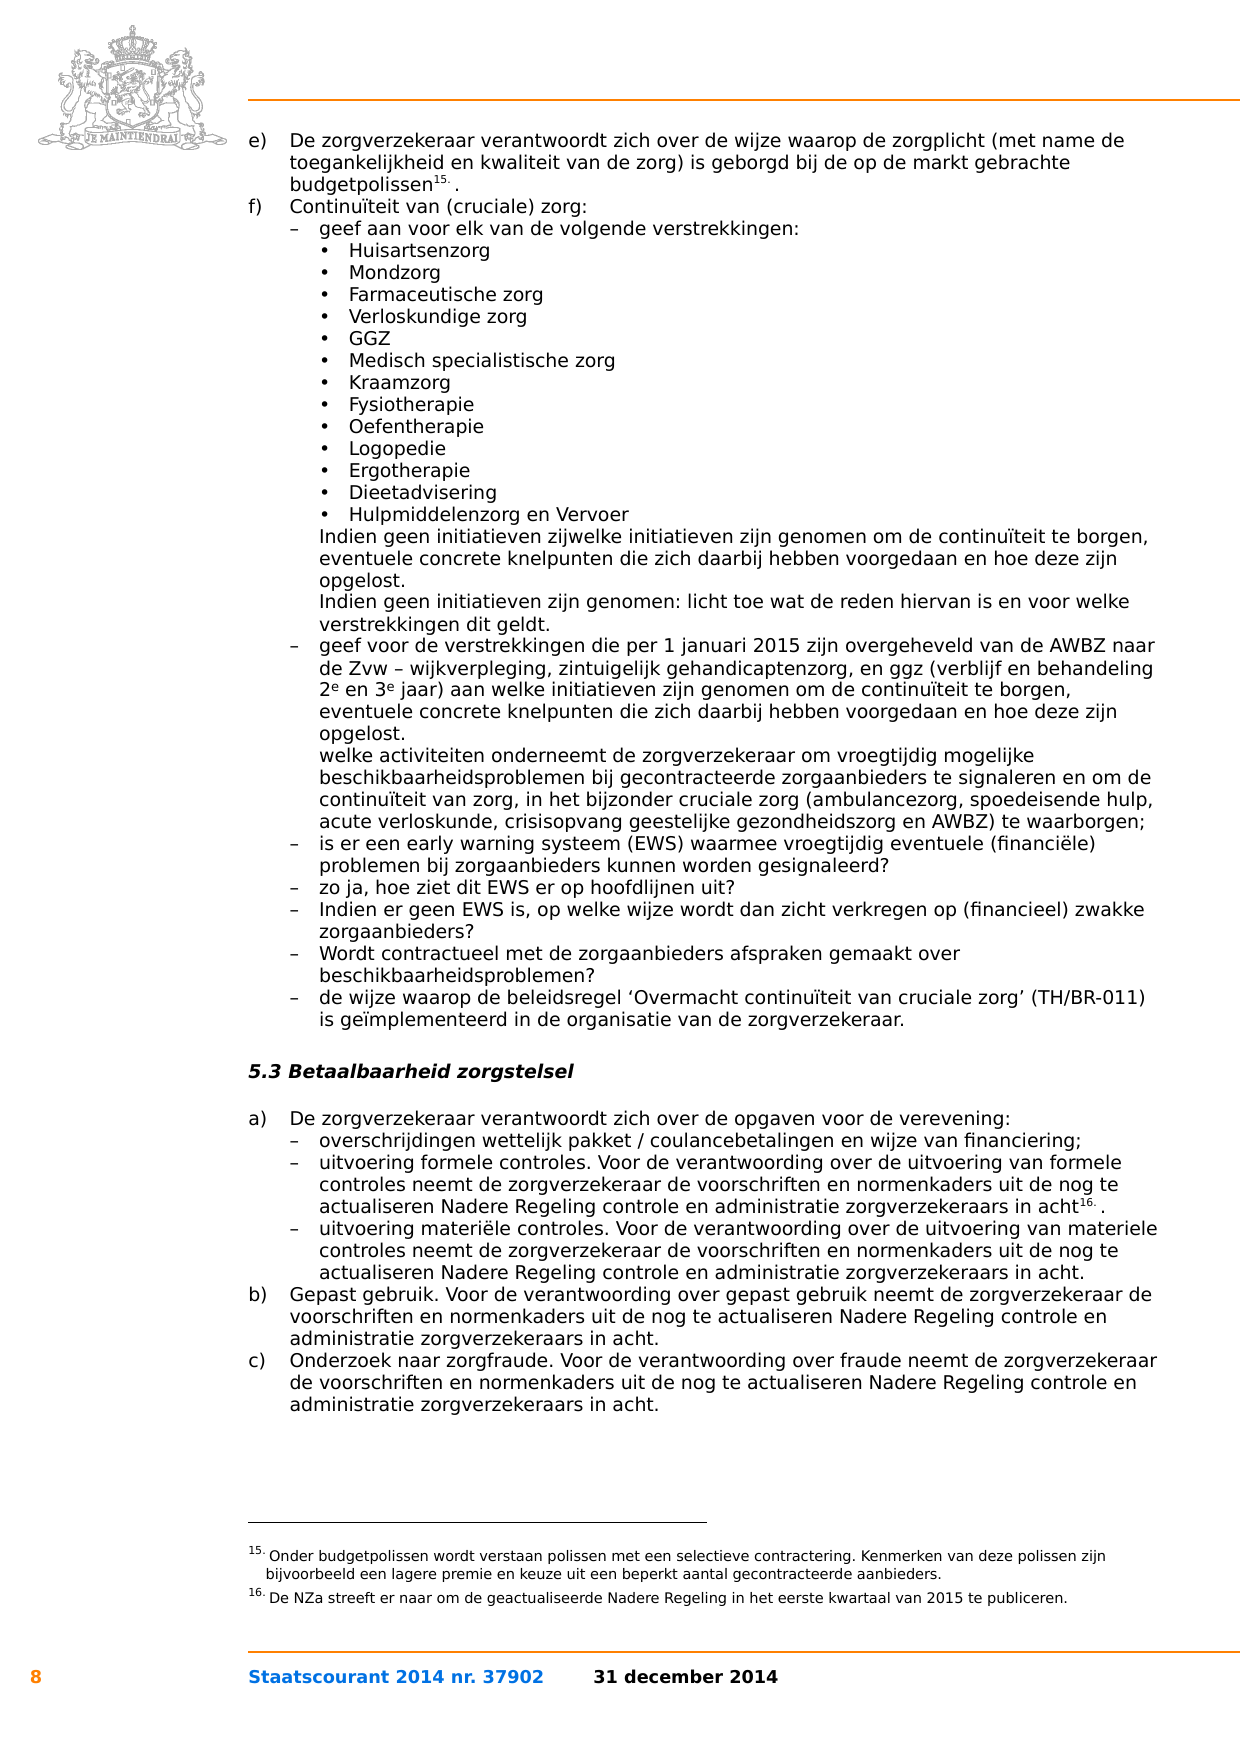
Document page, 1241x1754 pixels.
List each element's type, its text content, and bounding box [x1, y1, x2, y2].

text • Verloskundige zorg [319, 306, 1163, 328]
text • Huisartsenzorg [319, 240, 1163, 262]
text – geef aan voor elk van de volgende verstrekkingen: [289, 218, 1163, 240]
text – Indien er geen EWS is, op welke wijze wordt dan zicht verkregen op (financieel) zwakke zorgaanbieders? [289, 899, 1163, 943]
text Indien geen initiatieven zijwelke initiatieven zijn genomen om de continuïteit te borgen, eventuele concrete knelpunten die zich daarbij hebben voorgedaan en hoe deze zijn opgelost. [319, 526, 1163, 591]
picture [38, 25, 227, 150]
subtitle 5.3 Betaalbaarheid zorgstelsel [248, 1061, 1163, 1083]
text b) Gepast gebruik. Voor de verantwoording over gepast gebruik neemt de zorgverzekeraar de voorschriften en normenkaders uit de nog te actualiseren Nadere Regeling controle en administratie zorgverzekeraars in acht. [248, 1284, 1163, 1350]
text Onder budgetpolissen wordt verstaan polissen met een selectieve contractering. Kenmerken van deze polissen zijn bijvoorbeeld een lagere premie en keuze uit een beperkt aantal gecontracteerde aanbieders. [248, 1544, 1163, 1583]
text – uitvoering materiële controles. Voor de verantwoording over de uitvoering van materiele controles neemt de zorgverzekeraar de voorschriften en normenkaders uit de nog te actualiseren Nadere Regeling controle en administratie zorgverzekeraars in acht. [289, 1218, 1163, 1284]
text • Fysiotherapie [319, 394, 1163, 416]
text • Farmaceutische zorg [319, 284, 1163, 306]
text – is er een early warning systeem (EWS) waarmee vroegtijdig eventuele (financiële) problemen bij zorgaanbieders kunnen worden gesignaleerd? [289, 833, 1163, 877]
text – geef voor de verstrekkingen die per 1 januari 2015 zijn overgeheveld van de AWBZ naar de Zvw – wijkverpleging, zintuigelijk gehandicaptenzorg, en ggz (verblijf en behandeling 2e en 3e jaar) aan welke initiatieven zijn genomen om de continuïteit te borgen, eventuele concrete knelpunten die zich daarbij hebben voorgedaan en hoe deze zijn opgelost. [289, 635, 1163, 745]
text • Mondzorg [319, 262, 1163, 284]
text – uitvoering formele controles. Voor de verantwoording over de uitvoering van formele controles neemt de zorgverzekeraar de voorschriften en normenkaders uit de nog te actualiseren Nadere Regeling controle en administratie zorgverzekeraars in acht. [289, 1152, 1163, 1218]
text c) Onderzoek naar zorgfraude. Voor de verantwoording over fraude neemt de zorgverzekeraar de voorschriften en normenkaders uit de nog te actualiseren Nadere Regeling controle en administratie zorgverzekeraars in acht. [248, 1350, 1163, 1416]
text – zo ja, hoe ziet dit EWS er op hoofdlijnen uit? [289, 877, 1163, 899]
text • GGZ [319, 328, 1163, 350]
text De NZa streeft er naar om de geactualiseerde Nadere Regeling in het eerste kwartaal van 2015 te publiceren. [248, 1586, 1163, 1608]
text a) De zorgverzekeraar verantwoordt zich over de opgaven voor de verevening: [248, 1108, 1163, 1130]
text • Ergotherapie [319, 459, 1163, 482]
text • Dieetadvisering [319, 482, 1163, 503]
text Indien geen initiatieven zijn genomen: licht toe wat de reden hiervan is en voor welke verstrekkingen dit geldt. [319, 591, 1163, 635]
text – overschrijdingen wettelijk pakket / coulancebetalingen en wijze van financiering; [289, 1130, 1163, 1152]
text f) Continuïteit van (cruciale) zorg: [248, 196, 1163, 218]
text • Logopedie [319, 438, 1163, 459]
text – Wordt contractueel met de zorgaanbieders afspraken gemaakt over beschikbaarheidsproblemen? [289, 943, 1163, 987]
text • Kraamzorg [319, 372, 1163, 394]
text • Oefentherapie [319, 416, 1163, 438]
text welke activiteiten onderneemt de zorgverzekeraar om vroegtijdig mogelijke beschikbaarheidsproblemen bij gecontracteerde zorgaanbieders te signaleren en om de continuïteit van zorg, in het bijzonder cruciale zorg (ambulancezorg, spoedeisende hulp, acute verloskunde, crisisopvang geestelijke gezondheidszorg en AWBZ) te waarborgen; [319, 745, 1163, 833]
text – de wijze waarop de beleidsregel ‘Overmacht continuïteit van cruciale zorg’ (TH/BR-011) is geïmplementeerd in de organisatie van de zorgverzekeraar. [289, 987, 1163, 1031]
text e) De zorgverzekeraar verantwoordt zich over de wijze waarop de zorgplicht (met name de toegankelijkheid en kwaliteit van de zorg) is geborgd bij de op de markt gebrachte budgetpolissen. [248, 130, 1163, 196]
text • Hulpmiddelenzorg en Vervoer [319, 503, 1163, 526]
text • Medisch specialistische zorg [319, 350, 1163, 372]
